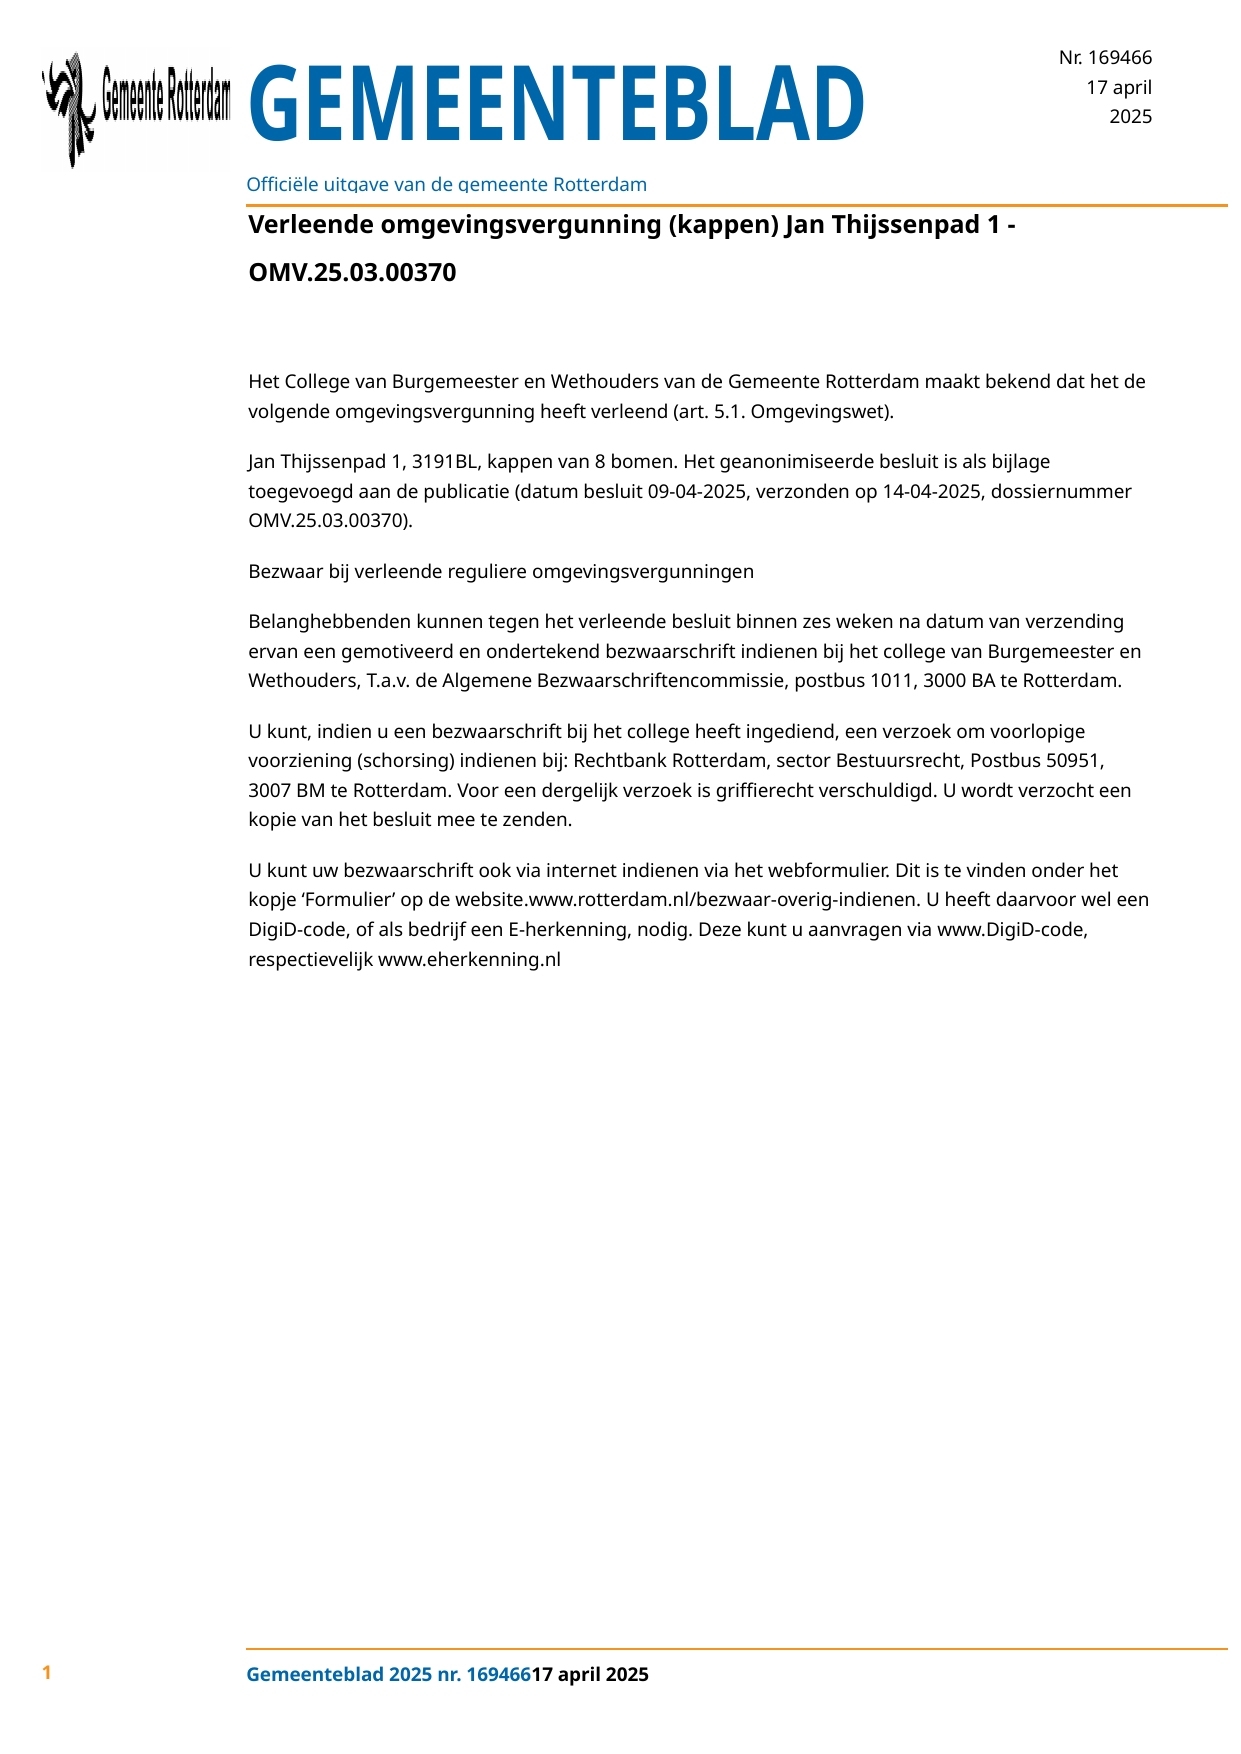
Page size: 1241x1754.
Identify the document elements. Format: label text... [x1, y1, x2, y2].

text Jan Thijssenpad 1, 3191BL, kappen van 8 bomen. Het geanonimiseerde besluit is als bijlage toegevoegd aan de publicatie (datum besluit 09-04-2025, verzonden op 14-04-2025, dossiernummer OMV.25.03.00370). [248, 448, 1152, 533]
text Verleende omgevingsvergunning (kappen) Jan Thijssenpad 1 - OMV.25.03.00370 [248, 207, 1152, 288]
text Belanghebbenden kunnen tegen het verleende besluit binnen zes weken na datum van verzending ervan een gemotiveerd en ondertekend bezwaarschrift indienen bij het college van Burgemeester en Wethouders, T.a.v. de Algemene Bezwaarschriftencommissie, postbus 1011, 3000 BA te Rotterdam. [248, 608, 1152, 693]
picture [41, 47, 231, 172]
text Het College van Burgemeester en Wethouders van de Gemeente Rotterdam maakt bekend dat het de volgende omgevingsvergunning heeft verleend (art. 5.1. Omgevingswet). [248, 368, 1152, 424]
text U kunt, indien u een bezwaarschrift bij het college heeft ingediend, een verzoek om voorlopige voorziening (schorsing) indienen bij: Rechtbank Rotterdam, sector Bestuursrecht, Postbus 50951, 3007 BM te Rotterdam. Voor een dergelijk verzoek is griffierecht verschuldigd. U wordt verzocht een kopie van het besluit mee te zenden. [248, 718, 1152, 832]
text Bezwaar bij verleende reguliere omgevingsvergunningen [248, 558, 1152, 584]
text U kunt uw bezwaarschrift ook via internet indienen via het webformulier. Dit is te vinden onder het kopje ‘Formulier’ op de website.www.rotterdam.nl/bezwaar-overig-indienen. U heeft daarvoor wel een DigiD-code, of als bedrijf een E-herkenning, nodig. Deze kunt u aanvragen via www.DigiD-code, respectievelijk www.eherkenning.nl [248, 857, 1152, 972]
